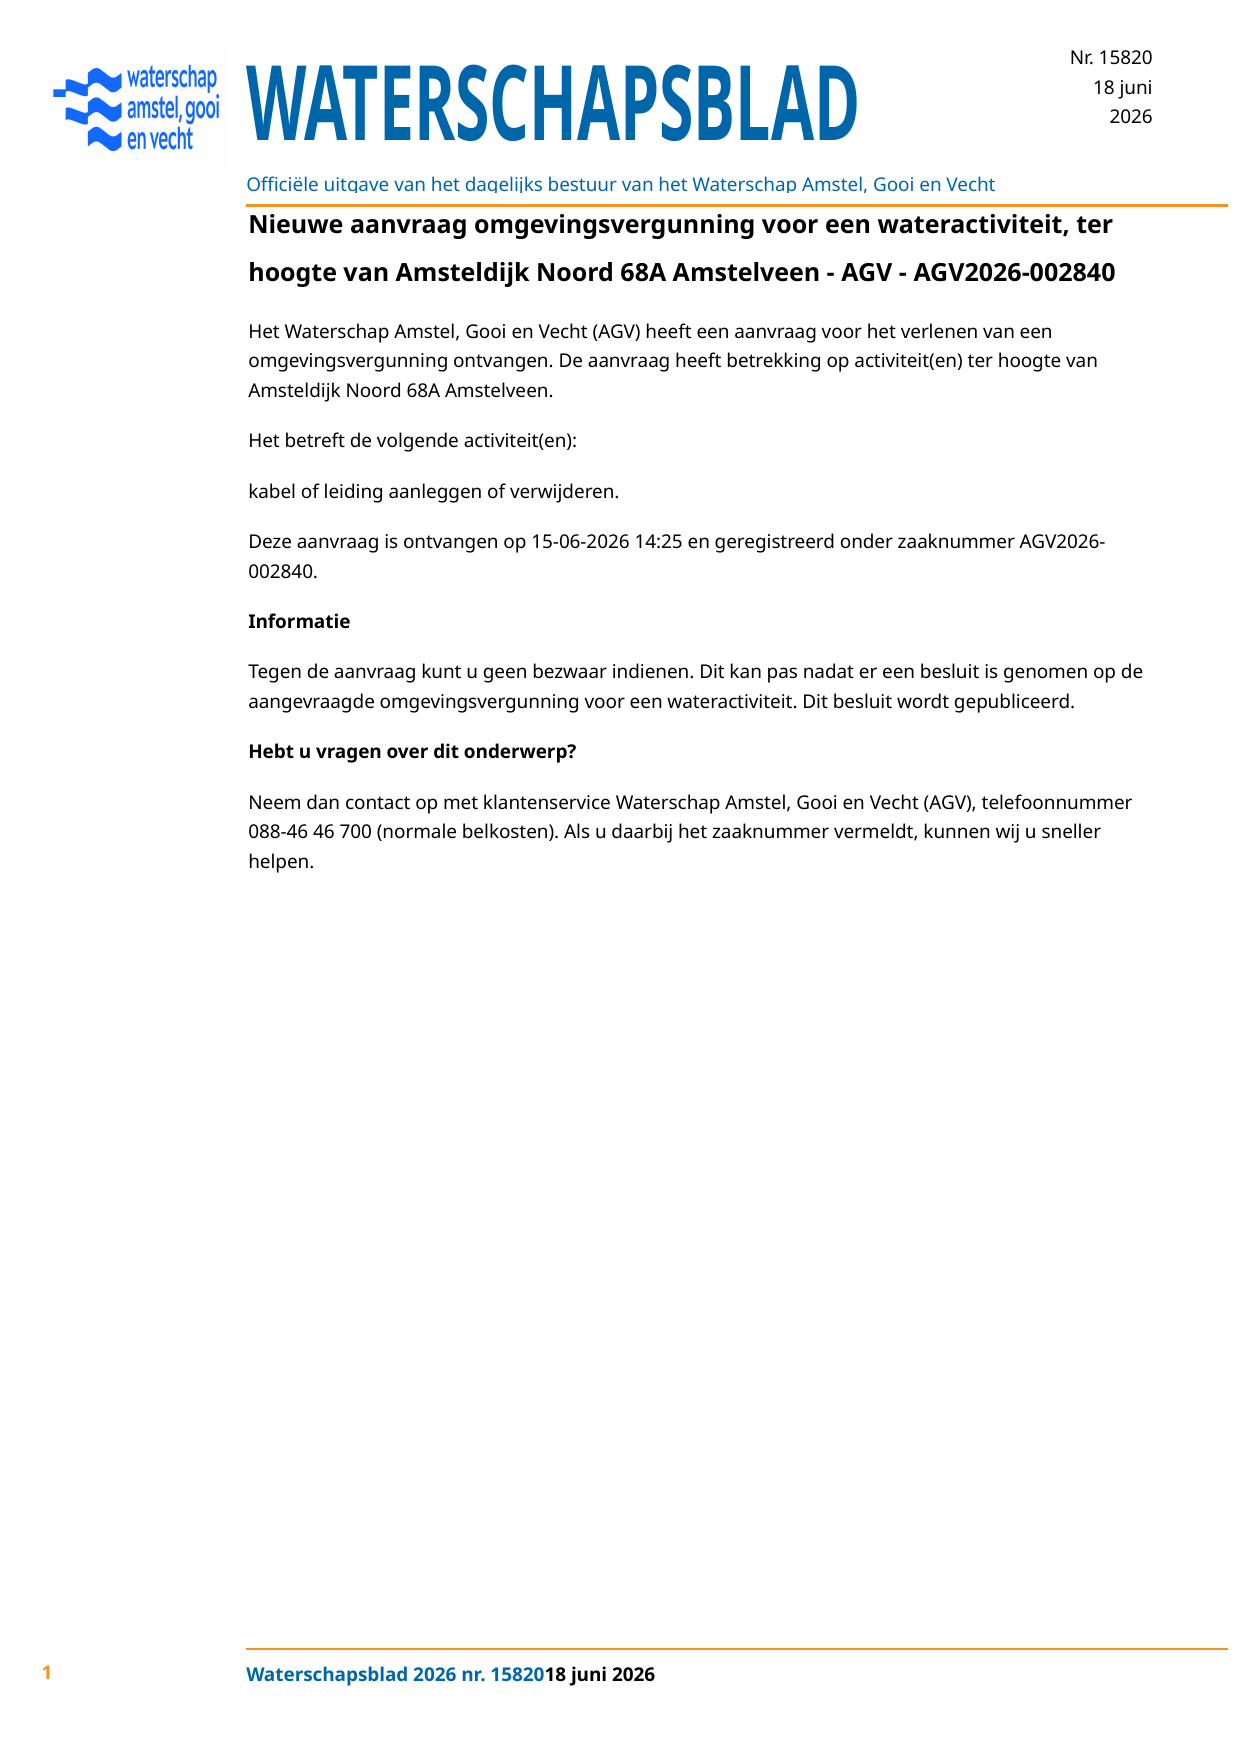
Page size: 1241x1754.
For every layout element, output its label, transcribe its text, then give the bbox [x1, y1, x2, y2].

text Deze aanvraag is ontvangen op 15-06-2026 14:25 en geregistreerd onder zaaknummer AGV2026-002840. [248, 528, 1152, 584]
text Tegen de aanvraag kunt u geen bezwaar indienen. Dit kan pas nadat er een besluit is genomen op de aangevraagde omgevingsvergunning voor een wateractiviteit. Dit besluit wordt gepubliceerd. [248, 659, 1152, 714]
text Hebt u vragen over dit onderwerp? [248, 739, 1152, 764]
text Informatie [248, 608, 1152, 634]
text Het Waterschap Amstel, Gooi en Vecht (AGV) heeft een aanvraag voor het verlenen van een omgevingsvergunning ontvangen. De aanvraag heeft betrekking op activiteit(en) ter hoogte van Amsteldijk Noord 68A Amstelveen. [248, 318, 1152, 403]
text Het betreft de volgende activiteit(en): [248, 427, 1152, 453]
text kabel of leiding aanleggen of verwijderen. [248, 478, 1152, 504]
text Neem dan contact op met klantenservice Waterschap Amstel, Gooi en Vecht (AGV), telefoonnummer 088-46 46 700 (normale belkosten). Als u daarbij het zaaknummer vermeldt, kunnen wij u sneller helpen. [248, 789, 1152, 874]
picture [41, 47, 231, 172]
text Nieuwe aanvraag omgevingsvergunning voor een wateractiviteit, ter hoogte van Amsteldijk Noord 68A Amstelveen - AGV - AGV2026-002840 [248, 207, 1152, 288]
